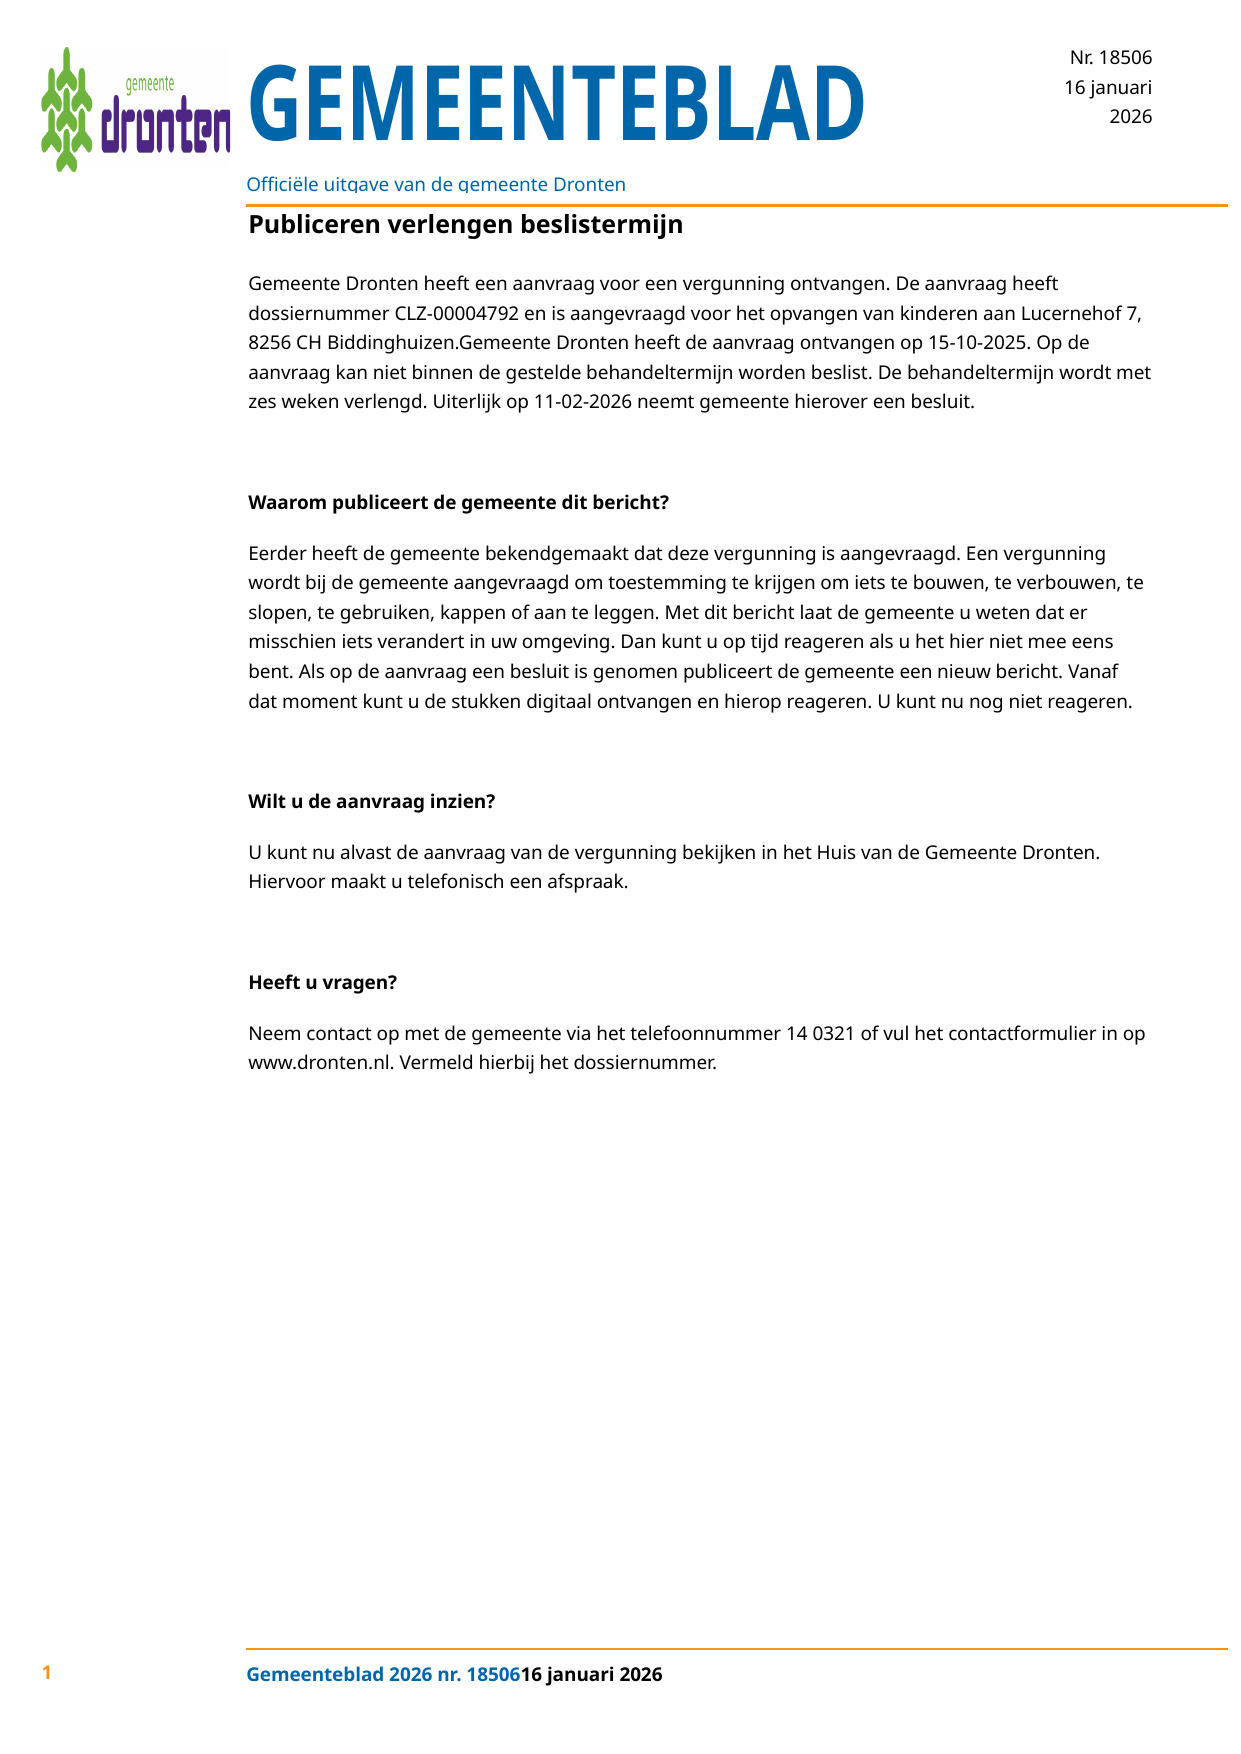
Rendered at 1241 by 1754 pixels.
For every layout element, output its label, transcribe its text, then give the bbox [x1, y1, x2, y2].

text Publiceren verlengen beslistermijn [248, 207, 1152, 241]
text Eerder heeft de gemeente bekendgemaakt dat deze vergunning is aangevraagd. Een vergunning wordt bij de gemeente aangevraagd om toestemming te krijgen om iets te bouwen, te verbouwen, te slopen, te gebruiken, kappen of aan te leggen. Met dit bericht laat de gemeente u weten dat er misschien iets verandert in uw omgeving. Dan kunt u op tijd reageren als u het hier niet mee eens bent. Als op de aanvraag een besluit is genomen publiceert de gemeente een nieuw bericht. Vanaf dat moment kunt u de stukken digitaal ontvangen en hierop reageren. U kunt nu nog niet reageren. [248, 540, 1152, 713]
text Neem contact op met de gemeente via het telefoonnummer 14 0321 of vul het contactformulier in op www.dronten.nl. Vermeld hierbij het dossiernummer. [248, 1020, 1152, 1075]
text U kunt nu alvast de aanvraag van de vergunning bekijken in het Huis van de Gemeente Dronten. Hiervoor maakt u telefonisch een afspraak. [248, 839, 1152, 894]
text Heeft u vragen? [248, 969, 1152, 995]
text Waarom publiceert de gemeente dit bericht? [248, 489, 1152, 515]
text Gemeente Dronten heeft een aanvraag voor een vergunning ontvangen. De aanvraag heeft dossiernummer CLZ-00004792 en is aangevraagd voor het opvangen van kinderen aan Lucernehof 7, 8256 CH Biddinghuizen.Gemeente Dronten heeft de aanvraag ontvangen op 15-10-2025. Op de aanvraag kan niet binnen de gestelde behandeltermijn worden beslist. De behandeltermijn wordt met zes weken verlengd. Uiterlijk op 11-02-2026 neemt gemeente hierover een besluit. [248, 270, 1152, 414]
text Wilt u de aanvraag inzien? [248, 789, 1152, 814]
picture [41, 47, 231, 172]
